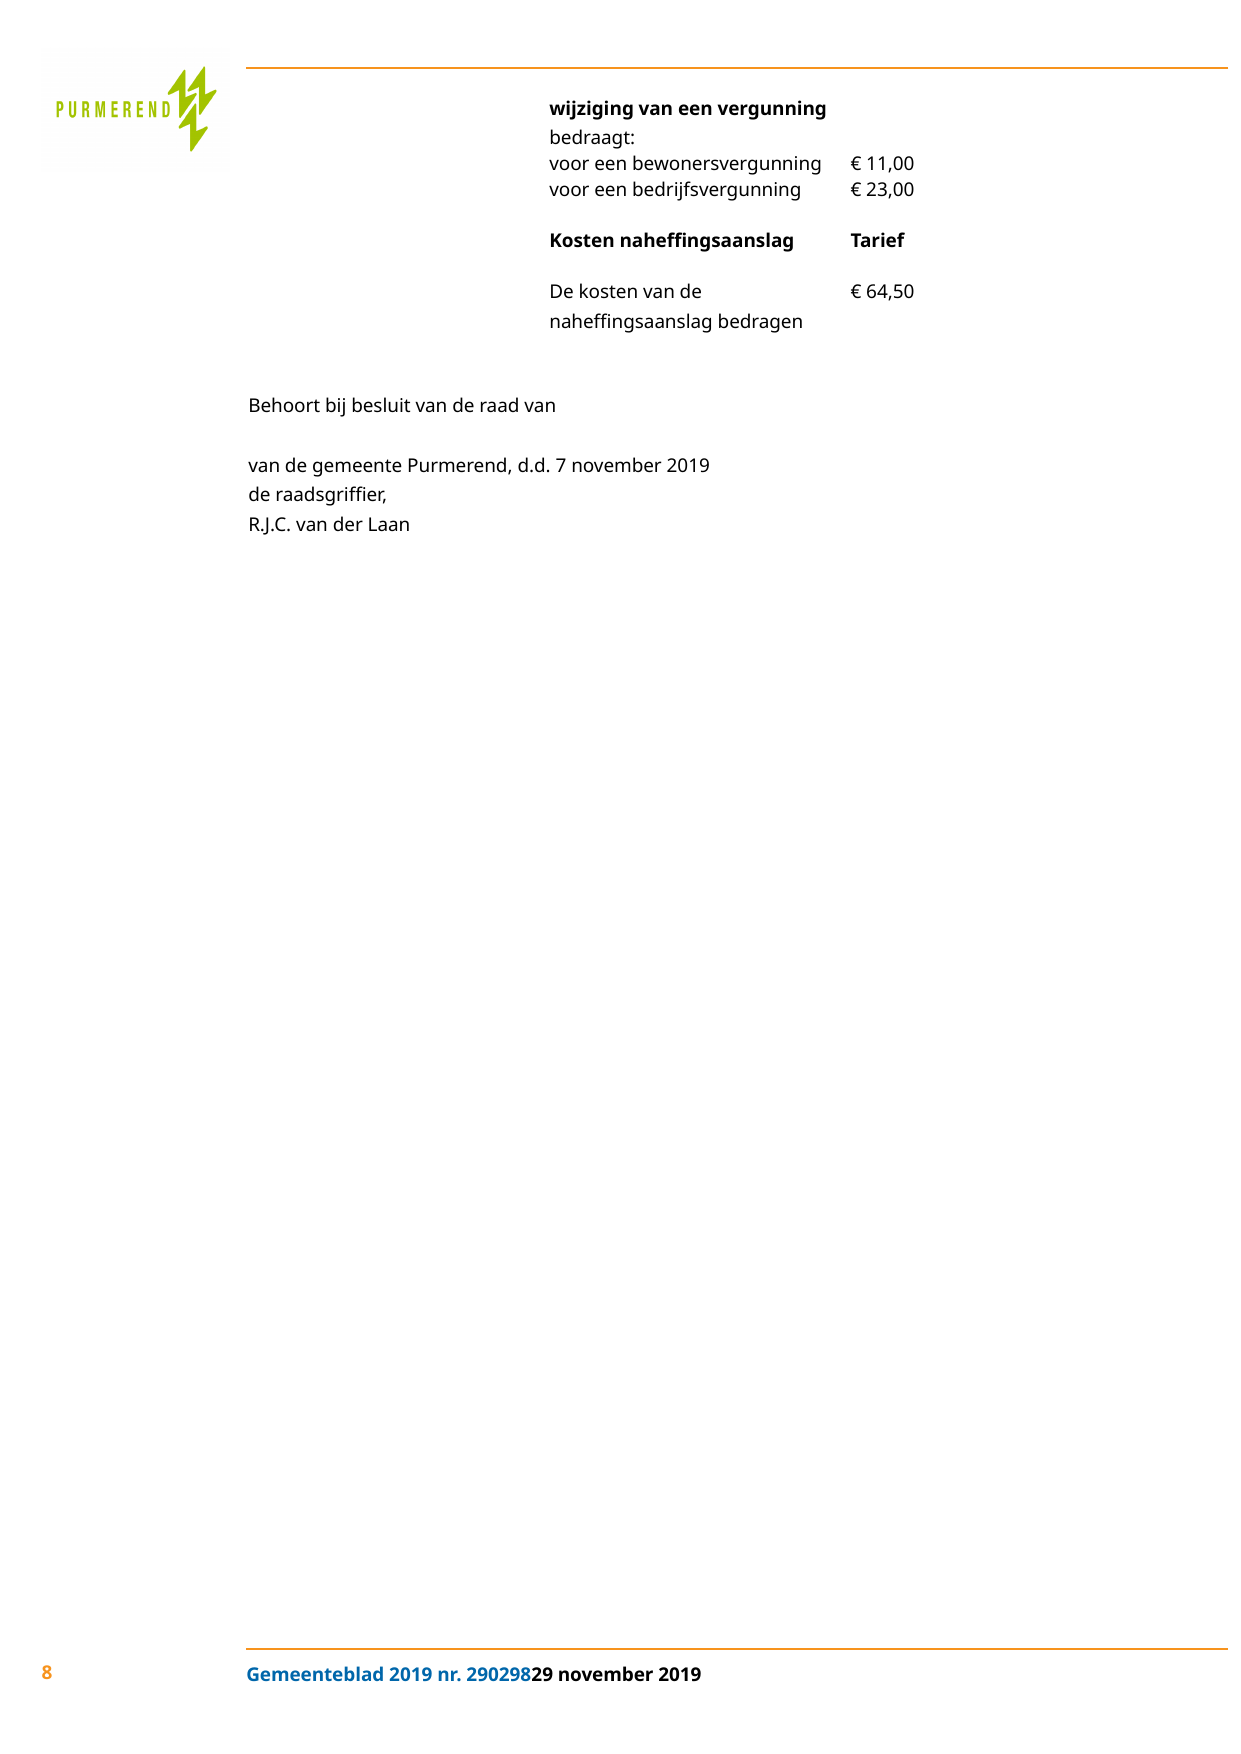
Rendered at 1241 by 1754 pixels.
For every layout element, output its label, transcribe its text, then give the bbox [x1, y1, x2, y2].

table_cell [248, 95, 549, 150]
table_cell wijziging van een vergunning bedraagt: [549, 95, 850, 150]
table_cell [248, 227, 549, 253]
table_cell voor een bedrijfsvergunning [549, 176, 850, 202]
text Behoort bij besluit van de raad van [248, 393, 1152, 418]
table_cell [850, 334, 1152, 360]
table_cell [549, 253, 850, 279]
picture [41, 47, 231, 172]
table_cell De kosten van de naheffingsaanslag bedragen [549, 279, 850, 334]
table_cell [248, 279, 549, 334]
table_cell Kosten naheffingsaanslag [549, 227, 850, 253]
table_cell € 64,50 [850, 279, 1152, 334]
text de raadsgriffier, [248, 481, 1152, 507]
table_cell [248, 253, 549, 279]
table_cell [248, 150, 549, 176]
table_cell Tarief [850, 227, 1152, 253]
table_cell [850, 253, 1152, 279]
table_cell € 11,00 [850, 150, 1152, 176]
table_cell [549, 334, 850, 360]
table_cell [549, 202, 850, 227]
table_cell [248, 334, 549, 360]
table_cell [850, 95, 1152, 150]
text R.J.C. van der Laan [248, 511, 1152, 537]
table_cell € 23,00 [850, 176, 1152, 202]
text van de gemeente Purmerend, d.d. 7 november 2019 [248, 452, 1152, 477]
table_cell [248, 176, 549, 202]
table_cell [850, 202, 1152, 227]
table_cell [248, 202, 549, 227]
table_cell voor een bewonersvergunning [549, 150, 850, 176]
